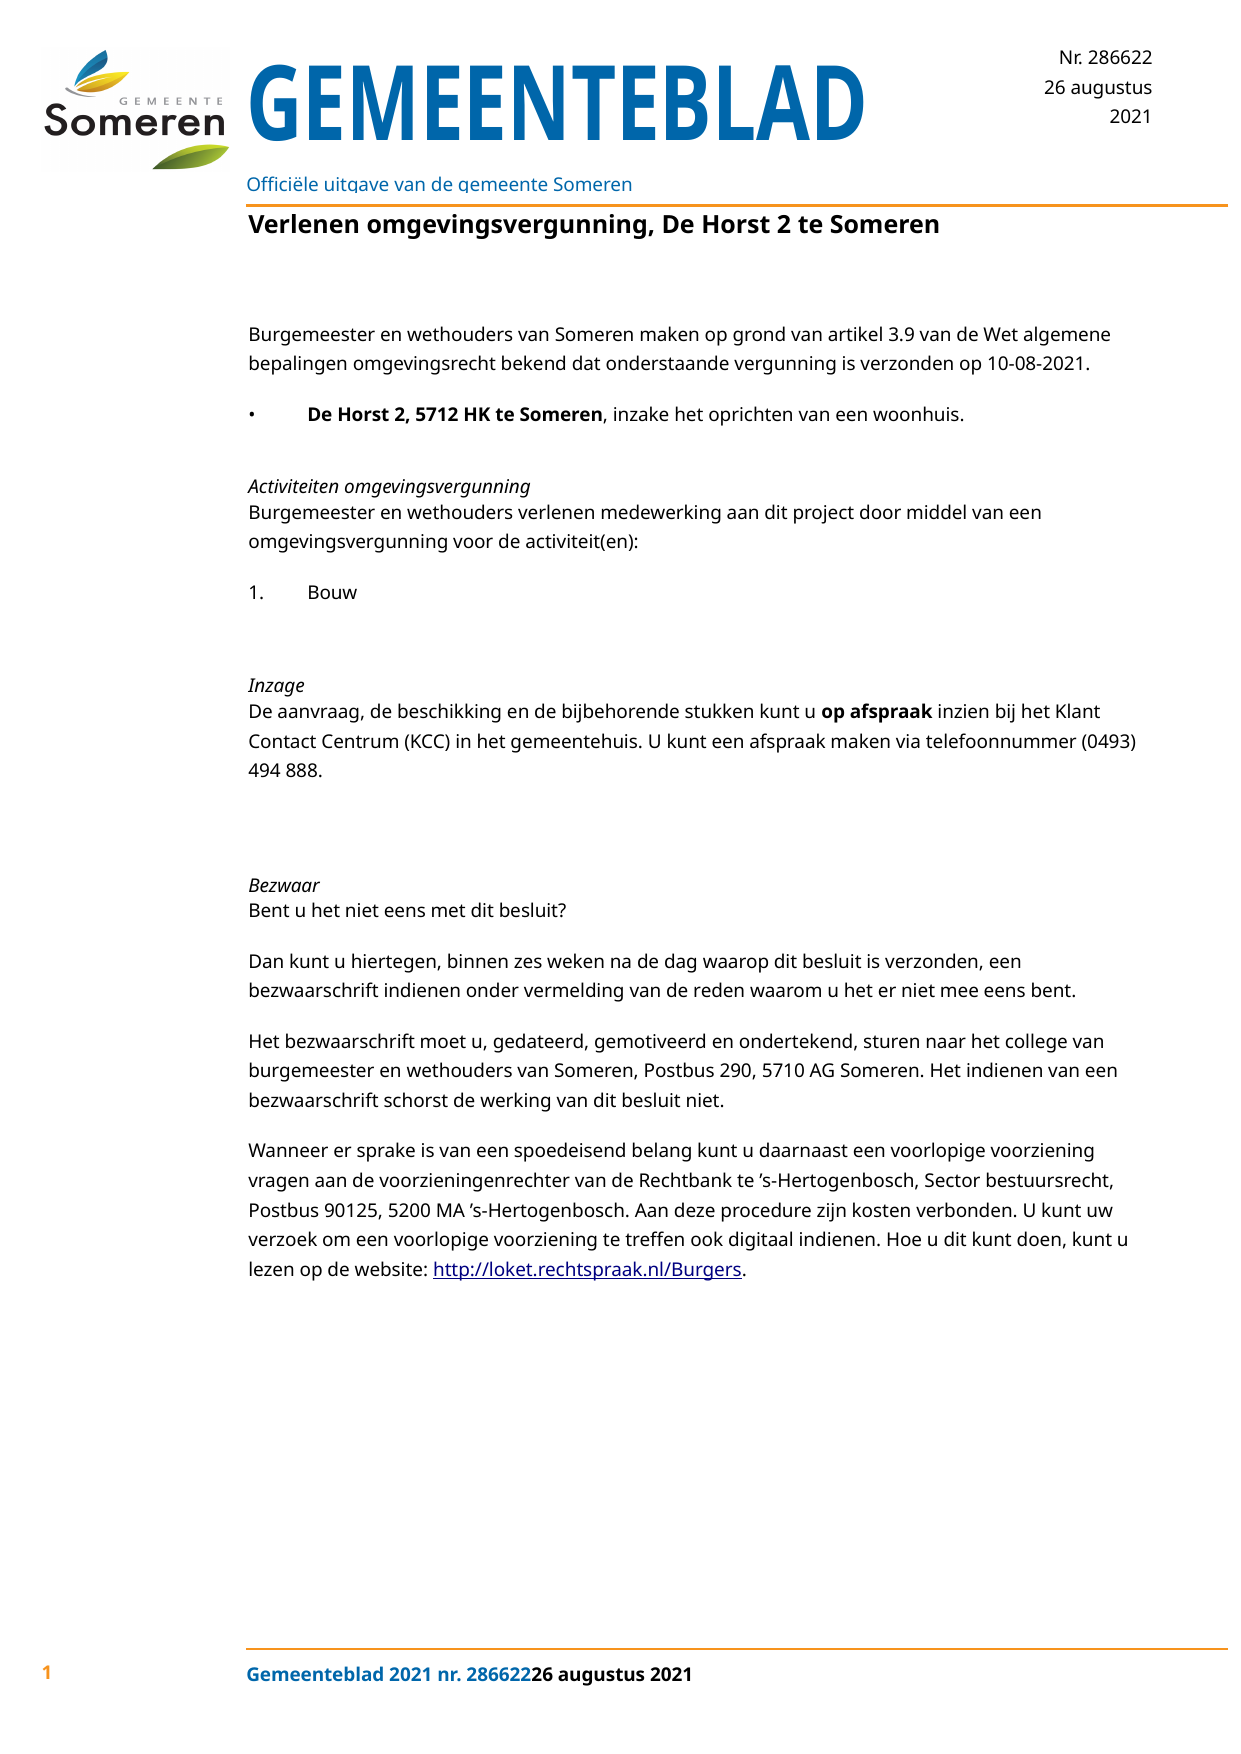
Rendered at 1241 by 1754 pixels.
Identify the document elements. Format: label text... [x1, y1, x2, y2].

text Inzage [248, 673, 1152, 698]
text Burgemeester en wethouders van Someren maken op grond van artikel 3.9 van de Wet algemene bepalingen omgevingsrecht bekend dat onderstaande vergunning is verzonden op 10-08-2021. [248, 321, 1152, 376]
text Het bezwaarschrift moet u, gedateerd, gemotiveerd en ondertekend, sturen naar het college van burgemeester en wethouders van Someren, Postbus 290, 5710 AG Someren. Het indienen van een bezwaarschrift schorst de werking van dit besluit niet. [248, 1028, 1152, 1113]
list Bouw [248, 579, 1152, 605]
text Bezwaar [248, 872, 1152, 898]
text Dan kunt u hiertegen, binnen zes weken na de dag waarop dit besluit is verzonden, een bezwaarschrift indienen onder vermelding van de reden waarom u het er niet mee eens bent. [248, 948, 1152, 1003]
text Burgemeester en wethouders verlenen medewerking aan dit project door middel van een omgevingsvergunning voor de activiteit(en): [248, 499, 1152, 554]
text Verlenen omgevingsvergunning, De Horst 2 te Someren [248, 207, 1152, 241]
picture [41, 47, 231, 172]
text De aanvraag, de beschikking en de bijbehorende stukken kunt u op afspraak inzien bij het Klant Contact Centrum (KCC) in het gemeentehuis. U kunt een afspraak maken via telefoonnummer (0493) 494 888. [248, 698, 1152, 783]
list De Horst 2, 5712 HK te Someren, inzake het oprichten van een woonhuis. [248, 401, 1152, 426]
text Wanneer er sprake is van een spoedeisend belang kunt u daarnaast een voorlopige voorziening vragen aan de voorzieningenrechter van de Rechtbank te ’s-Hertogenbosch, Sector bestuursrecht, Postbus 90125, 5200 MA ’s-Hertogenbosch. Aan deze procedure zijn kosten verbonden. U kunt uw verzoek om een voorlopige voorziening te treffen ook digitaal indienen. Hoe u dit kunt doen, kunt u lezen op de website: http://loket.rechtspraak.nl/Burgers. [248, 1138, 1152, 1282]
text Bent u het niet eens met dit besluit? [248, 898, 1152, 923]
text Activiteiten omgevingsvergunning [248, 473, 1152, 499]
